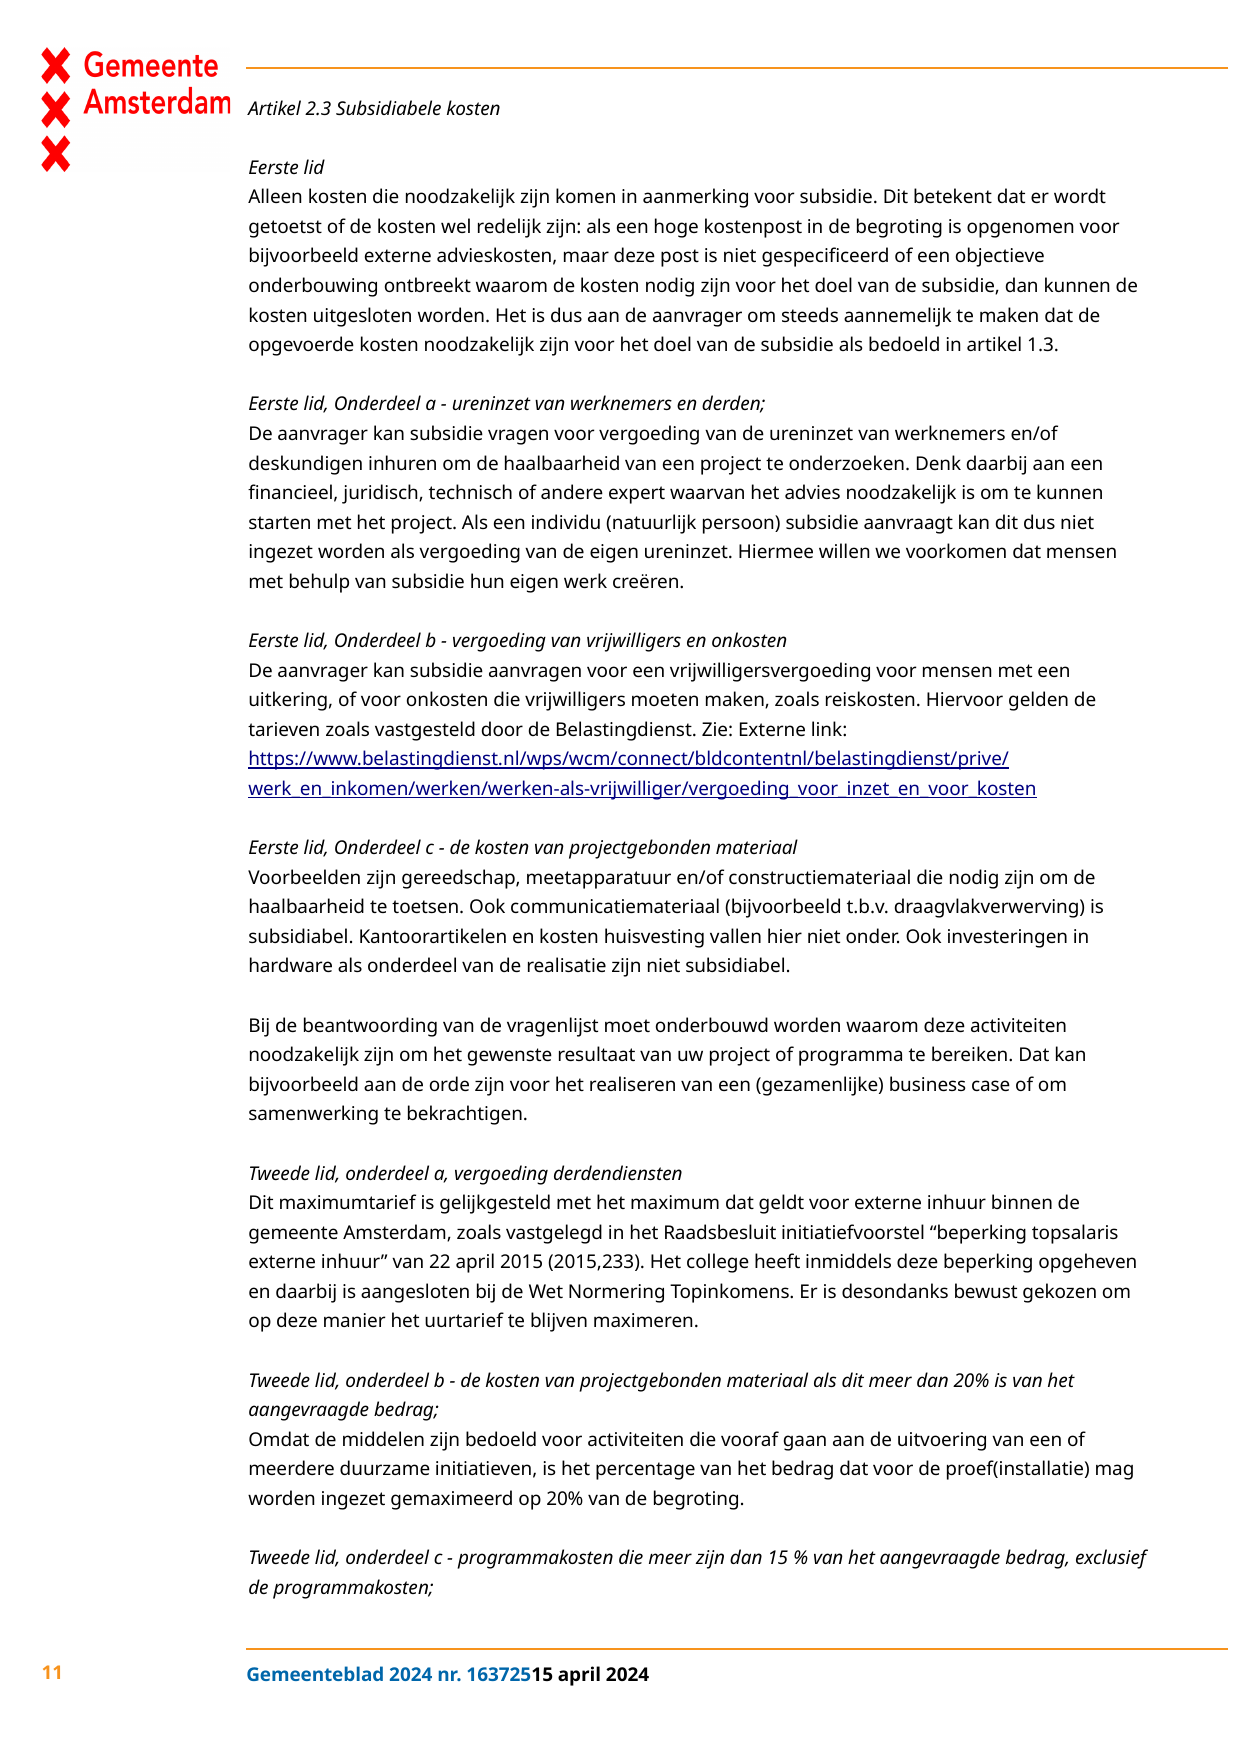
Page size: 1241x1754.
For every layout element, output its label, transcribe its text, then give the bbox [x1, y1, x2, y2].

picture [41, 47, 231, 172]
text Eerste lid, Onderdeel c - de kosten van projectgebonden materiaal [248, 834, 1152, 860]
text Artikel 2.3 Subsidiabele kosten [248, 95, 1152, 121]
text Tweede lid, onderdeel c - programmakosten die meer zijn dan 15 % van het aangevraagde bedrag, exclusief de programmakosten; [248, 1544, 1152, 1600]
text Voorbeelden zijn gereedschap, meetapparatuur en/of constructiemateriaal die nodig zijn om de haalbaarheid te toetsen. Ook communicatiemateriaal (bijvoorbeeld t.b.v. draagvlakverwerving) is subsidiabel. Kantoorartikelen en kosten huisvesting vallen hier niet onder. Ook investeringen in hardware als onderdeel van de realisatie zijn niet subsidiabel. [248, 864, 1152, 978]
text Eerste lid, Onderdeel b - vergoeding van vrijwilligers en onkosten [248, 627, 1152, 653]
text De aanvrager kan subsidie vragen voor vergoeding van de ureninzet van werknemers en/of deskundigen inhuren om de haalbaarheid van een project te onderzoeken. Denk daarbij aan een financieel, juridisch, technisch of andere expert waarvan het advies noodzakelijk is om te kunnen starten met het project. Als een individu (natuurlijk persoon) subsidie aanvraagt kan dit dus niet ingezet worden als vergoeding van de eigen ureninzet. Hiermee willen we voorkomen dat mensen met behulp van subsidie hun eigen werk creëren. [248, 420, 1152, 594]
text Eerste lid [248, 154, 1152, 180]
text Tweede lid, onderdeel a, vergoeding derdendiensten [248, 1160, 1152, 1186]
text De aanvrager kan subsidie aanvragen voor een vrijwilligersvergoeding voor mensen met een uitkering, of voor onkosten die vrijwilligers moeten maken, zoals reiskosten. Hiervoor gelden de tarieven zoals vastgesteld door de Belastingdienst. Zie: Externe link: https://www.belastingdienst.nl/wps/wcm/connect/bldcontentnl/belastingdienst/prive/werk_en_inkomen/werken/werken-als-vrijwilliger/vergoeding_voor_inzet_en_voor_kosten [248, 657, 1152, 801]
text Eerste lid, Onderdeel a - ureninzet van werknemers en derden; [248, 391, 1152, 416]
text Alleen kosten die noodzakelijk zijn komen in aanmerking voor subsidie. Dit betekent dat er wordt getoetst of de kosten wel redelijk zijn: als een hoge kostenpost in de begroting is opgenomen voor bijvoorbeeld externe advieskosten, maar deze post is niet gespecificeerd of een objectieve onderbouwing ontbreekt waarom de kosten nodig zijn voor het doel van de subsidie, dan kunnen de kosten uitgesloten worden. Het is dus aan de aanvrager om steeds aannemelijk te maken dat de opgevoerde kosten noodzakelijk zijn voor het doel van de subsidie als bedoeld in artikel 1.3. [248, 183, 1152, 357]
text Omdat de middelen zijn bedoeld voor activiteiten die vooraf gaan aan de uitvoering van een of meerdere duurzame initiatieven, is het percentage van het bedrag dat voor de proef(installatie) mag worden ingezet gemaximeerd op 20% van de begroting. [248, 1426, 1152, 1511]
text Dit maximumtarief is gelijkgesteld met het maximum dat geldt voor externe inhuur binnen de gemeente Amsterdam, zoals vastgelegd in het Raadsbesluit initiatiefvoorstel “beperking topsalaris externe inhuur” van 22 april 2015 (2015,233). Het college heeft inmiddels deze beperking opgeheven en daarbij is aangesloten bij de Wet Normering Topinkomens. Er is desondanks bewust gekozen om op deze manier het uurtarief te blijven maximeren. [248, 1189, 1152, 1333]
text Bij de beantwoording van de vragenlijst moet onderbouwd worden waarom deze activiteiten noodzakelijk zijn om het gewenste resultaat van uw project of programma te bereiken. Dat kan bijvoorbeeld aan de orde zijn voor het realiseren van een (gezamenlijke) business case of om samenwerking te bekrachtigen. [248, 1012, 1152, 1126]
text Tweede lid, onderdeel b - de kosten van projectgebonden materiaal als dit meer dan 20% is van het aangevraagde bedrag; [248, 1367, 1152, 1422]
